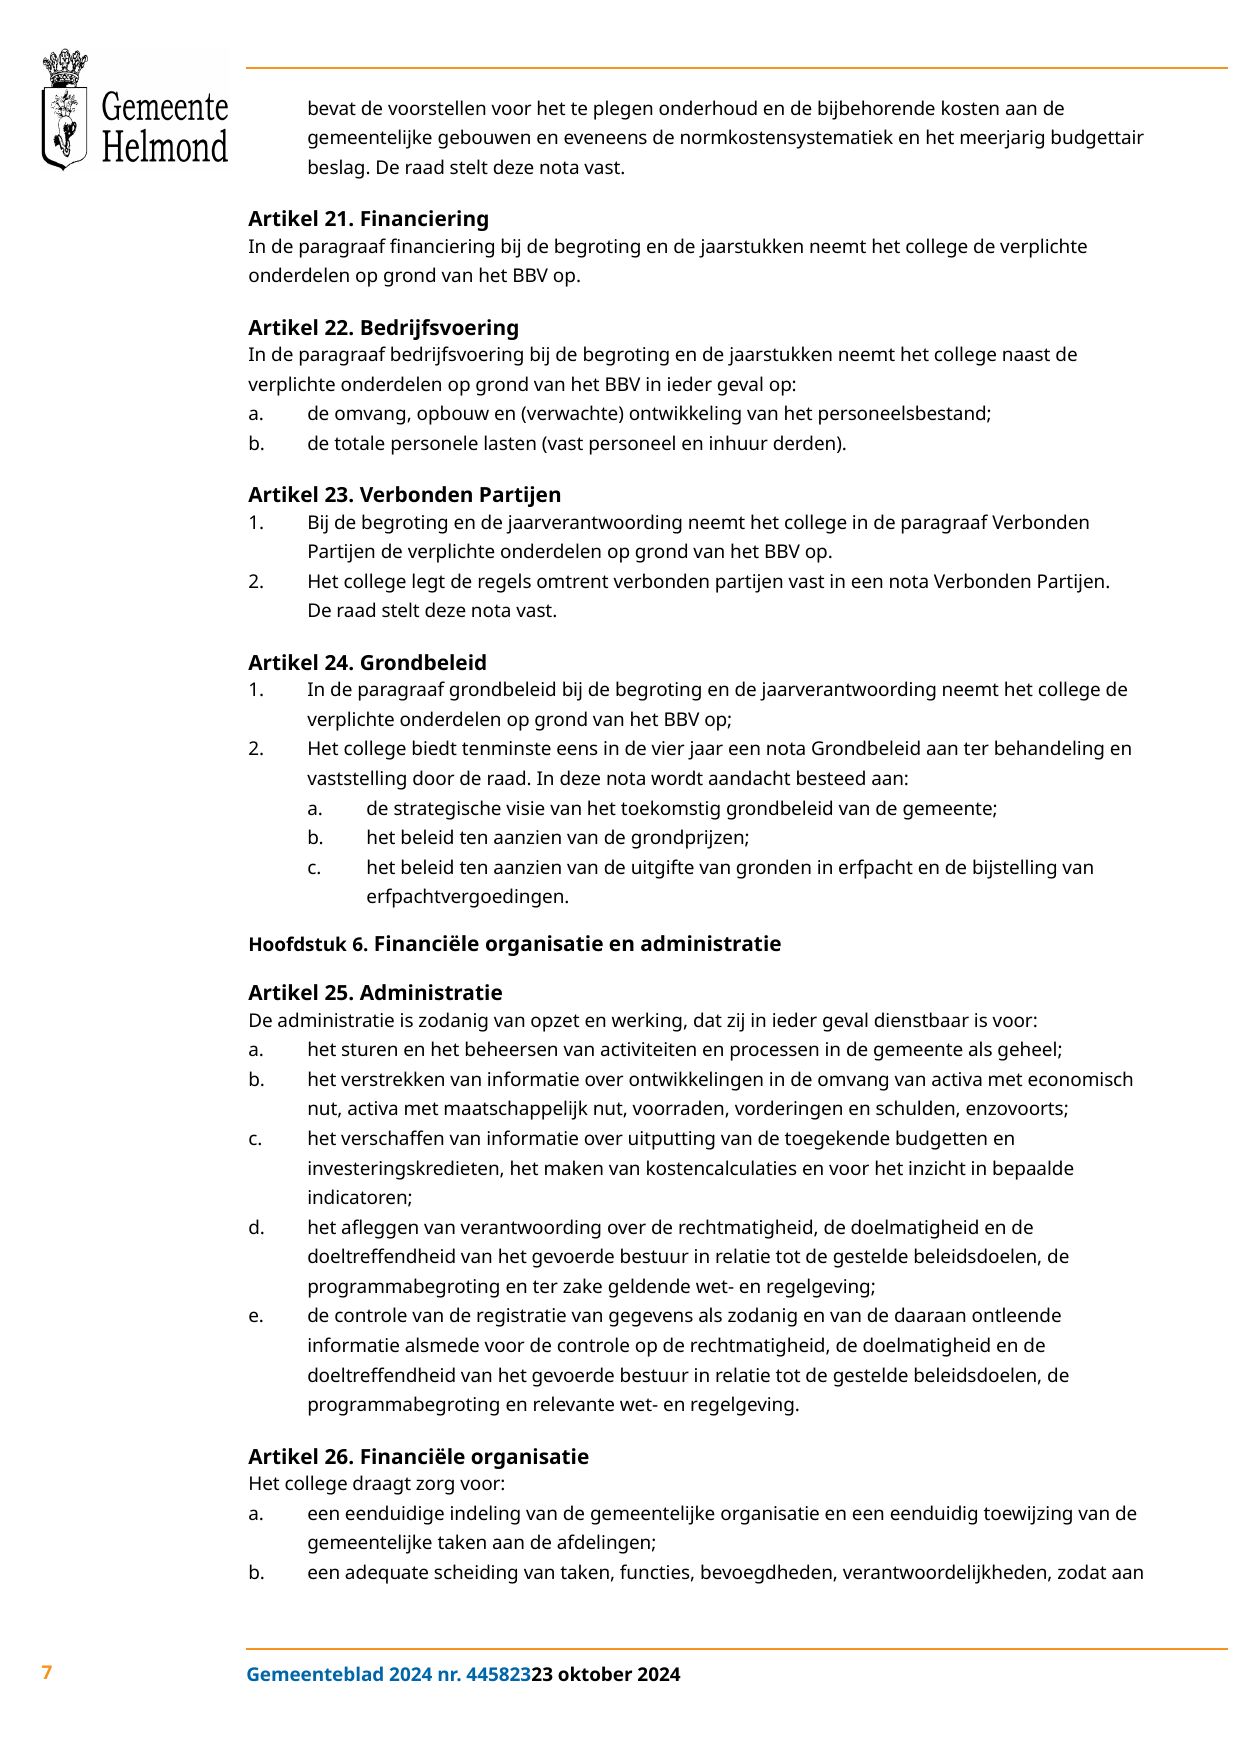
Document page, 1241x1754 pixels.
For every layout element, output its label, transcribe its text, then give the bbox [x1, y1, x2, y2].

list het verstrekken van informatie over ontwikkelingen in de omvang van activa met economisch nut, activa met maatschappelijk nut, voorraden, vorderingen en schulden, enzovoorts; [248, 1066, 1152, 1121]
text Artikel 23. Verbonden Partijen [248, 480, 1152, 509]
list In de paragraaf grondbeleid bij de begroting en de jaarverantwoording neemt het college de verplichte onderdelen op grond van het BBV op; [248, 676, 1152, 732]
text Artikel 24. Grondbeleid [248, 648, 1152, 676]
list bevat de voorstellen voor het te plegen onderhoud en de bijbehorende kosten aan de gemeentelijke gebouwen en eveneens de normkostensystematiek en het meerjarig budgettair beslag. De raad stelt deze nota vast. [248, 95, 1152, 180]
list het afleggen van verantwoording over de rechtmatigheid, de doelmatigheid en de doeltreffendheid van het gevoerde bestuur in relatie tot de gestelde beleidsdoelen, de programmabegroting en ter zake geldende wet- en regelgeving; [248, 1214, 1152, 1299]
list de strategische visie van het toekomstig grondbeleid van de gemeente; [307, 795, 1152, 821]
text Artikel 26. Financiële organisatie [248, 1442, 1152, 1470]
text Artikel 22. Bedrijfsvoering [248, 313, 1152, 341]
text In de paragraaf financiering bij de begroting en de jaarstukken neemt het college de verplichte onderdelen op grond van het BBV op. [248, 233, 1152, 288]
text In de paragraaf bedrijfsvoering bij de begroting en de jaarstukken neemt het college naast de verplichte onderdelen op grond van het BBV in ieder geval op: [248, 341, 1152, 397]
list een eenduidige indeling van de gemeentelijke organisatie en een eenduidig toewijzing van de gemeentelijke taken aan de afdelingen; [248, 1500, 1152, 1555]
list de omvang, opbouw en (verwachte) ontwikkeling van het personeelsbestand; [248, 400, 1152, 426]
list Bij de begroting en de jaarverantwoording neemt het college in de paragraaf Verbonden Partijen de verplichte onderdelen op grond van het BBV op. [248, 509, 1152, 564]
text Het college draagt zorg voor: [248, 1470, 1152, 1496]
text Artikel 21. Financiering [248, 204, 1152, 233]
list De raad stelt deze nota vast. [248, 598, 1152, 623]
list het beleid ten aanzien van de uitgifte van gronden in erfpacht en de bijstelling van erfpachtvergoedingen. [307, 854, 1152, 909]
text Artikel 25. Administratie [248, 978, 1152, 1007]
list een adequate scheiding van taken, functies, bevoegdheden, verantwoordelijkheden, zodat aan [248, 1559, 1152, 1585]
list de totale personele lasten (vast personeel en inhuur derden). [248, 430, 1152, 456]
list de controle van de registratie van gegevens als zodanig en van de daaraan ontleende informatie alsmede voor de controle op de rechtmatigheid, de doelmatigheid en de doeltreffendheid van het gevoerde bestuur in relatie tot de gestelde beleidsdoelen, de programmabegroting en relevante wet- en regelgeving. [248, 1303, 1152, 1417]
list het beleid ten aanzien van de grondprijzen; [307, 824, 1152, 850]
list Het college legt de regels omtrent verbonden partijen vast in een nota Verbonden Partijen. [248, 568, 1152, 594]
list het verschaffen van informatie over uitputting van de toegekende budgetten en investeringskredieten, het maken van kostencalculaties en voor het inzicht in bepaalde indicatoren; [248, 1125, 1152, 1210]
text Hoofdstuk 6. Financiële organisatie en administratie [248, 929, 1152, 958]
list Het college biedt tenminste eens in de vier jaar een nota Grondbeleid aan ter behandeling en vaststelling door de raad. In deze nota wordt aandacht besteed aan: [248, 736, 1152, 791]
text De administratie is zodanig van opzet en werking, dat zij in ieder geval dienstbaar is voor: [248, 1007, 1152, 1033]
picture [41, 47, 231, 172]
list het sturen en het beheersen van activiteiten en processen in de gemeente als geheel; [248, 1036, 1152, 1062]
